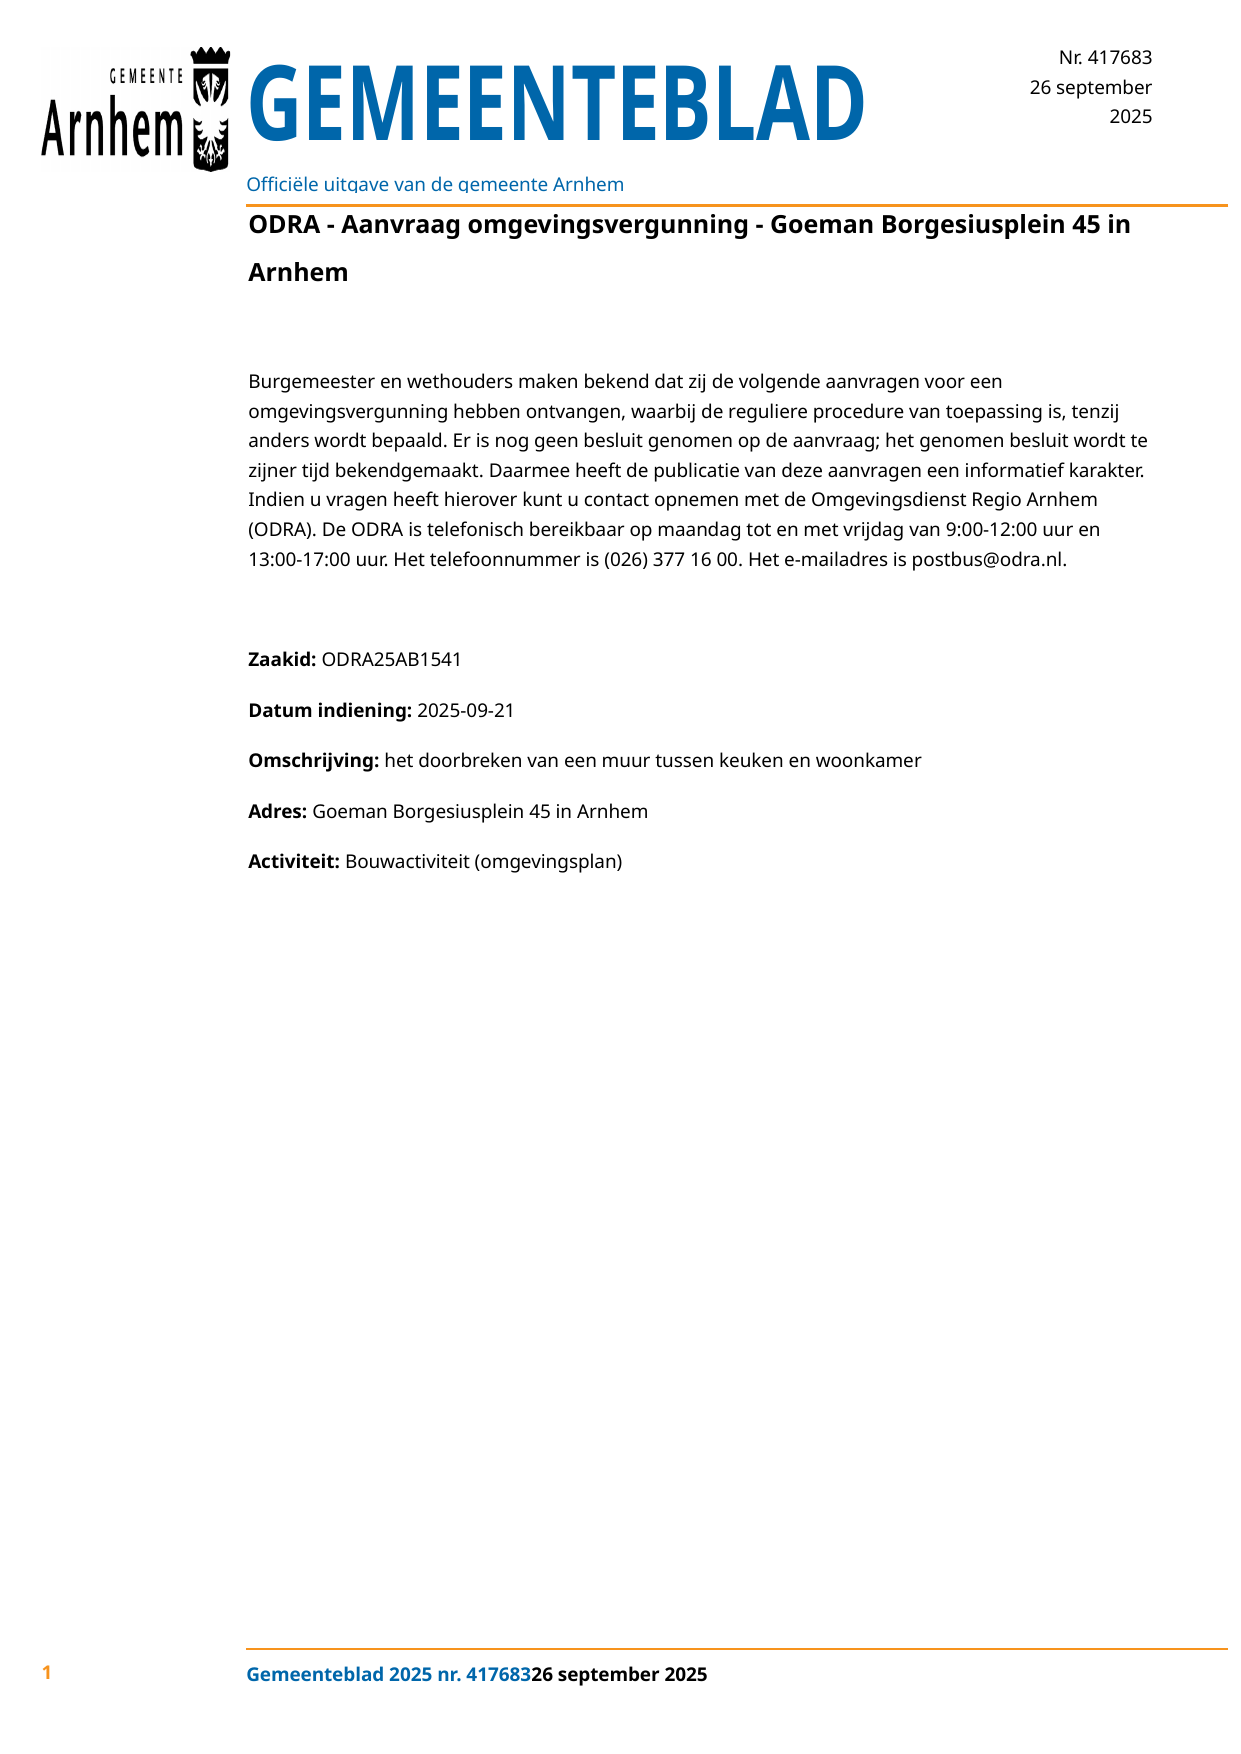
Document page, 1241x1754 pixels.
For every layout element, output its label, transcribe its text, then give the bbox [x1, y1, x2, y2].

picture [41, 47, 231, 172]
text ODRA - Aanvraag omgevingsvergunning - Goeman Borgesiusplein 45 in Arnhem [248, 207, 1152, 288]
text Adres: Goeman Borgesiusplein 45 in Arnhem [248, 798, 1152, 824]
text Omschrijving: het doorbreken van een muur tussen keuken en woonkamer [248, 747, 1152, 773]
text Datum indiening: 2025-09-21 [248, 697, 1152, 723]
text Burgemeester en wethouders maken bekend dat zij de volgende aanvragen voor een omgevingsvergunning hebben ontvangen, waarbij de reguliere procedure van toepassing is, tenzij anders wordt bepaald. Er is nog geen besluit genomen op de aanvraag; het genomen besluit wordt te zijner tijd bekendgemaakt. Daarmee heeft de publicatie van deze aanvragen een informatief karakter. Indien u vragen heeft hierover kunt u contact opnemen met de Omgevingsdienst Regio Arnhem (ODRA). De ODRA is telefonisch bereikbaar op maandag tot en met vrijdag van 9:00-12:00 uur en 13:00-17:00 uur. Het telefoonnummer is (026) 377 16 00. Het e-mailadres is postbus@odra.nl. [248, 368, 1152, 572]
text Zaakid: ODRA25AB1541 [248, 647, 1152, 672]
text Activiteit: Bouwactiviteit (omgevingsplan) [248, 848, 1152, 874]
